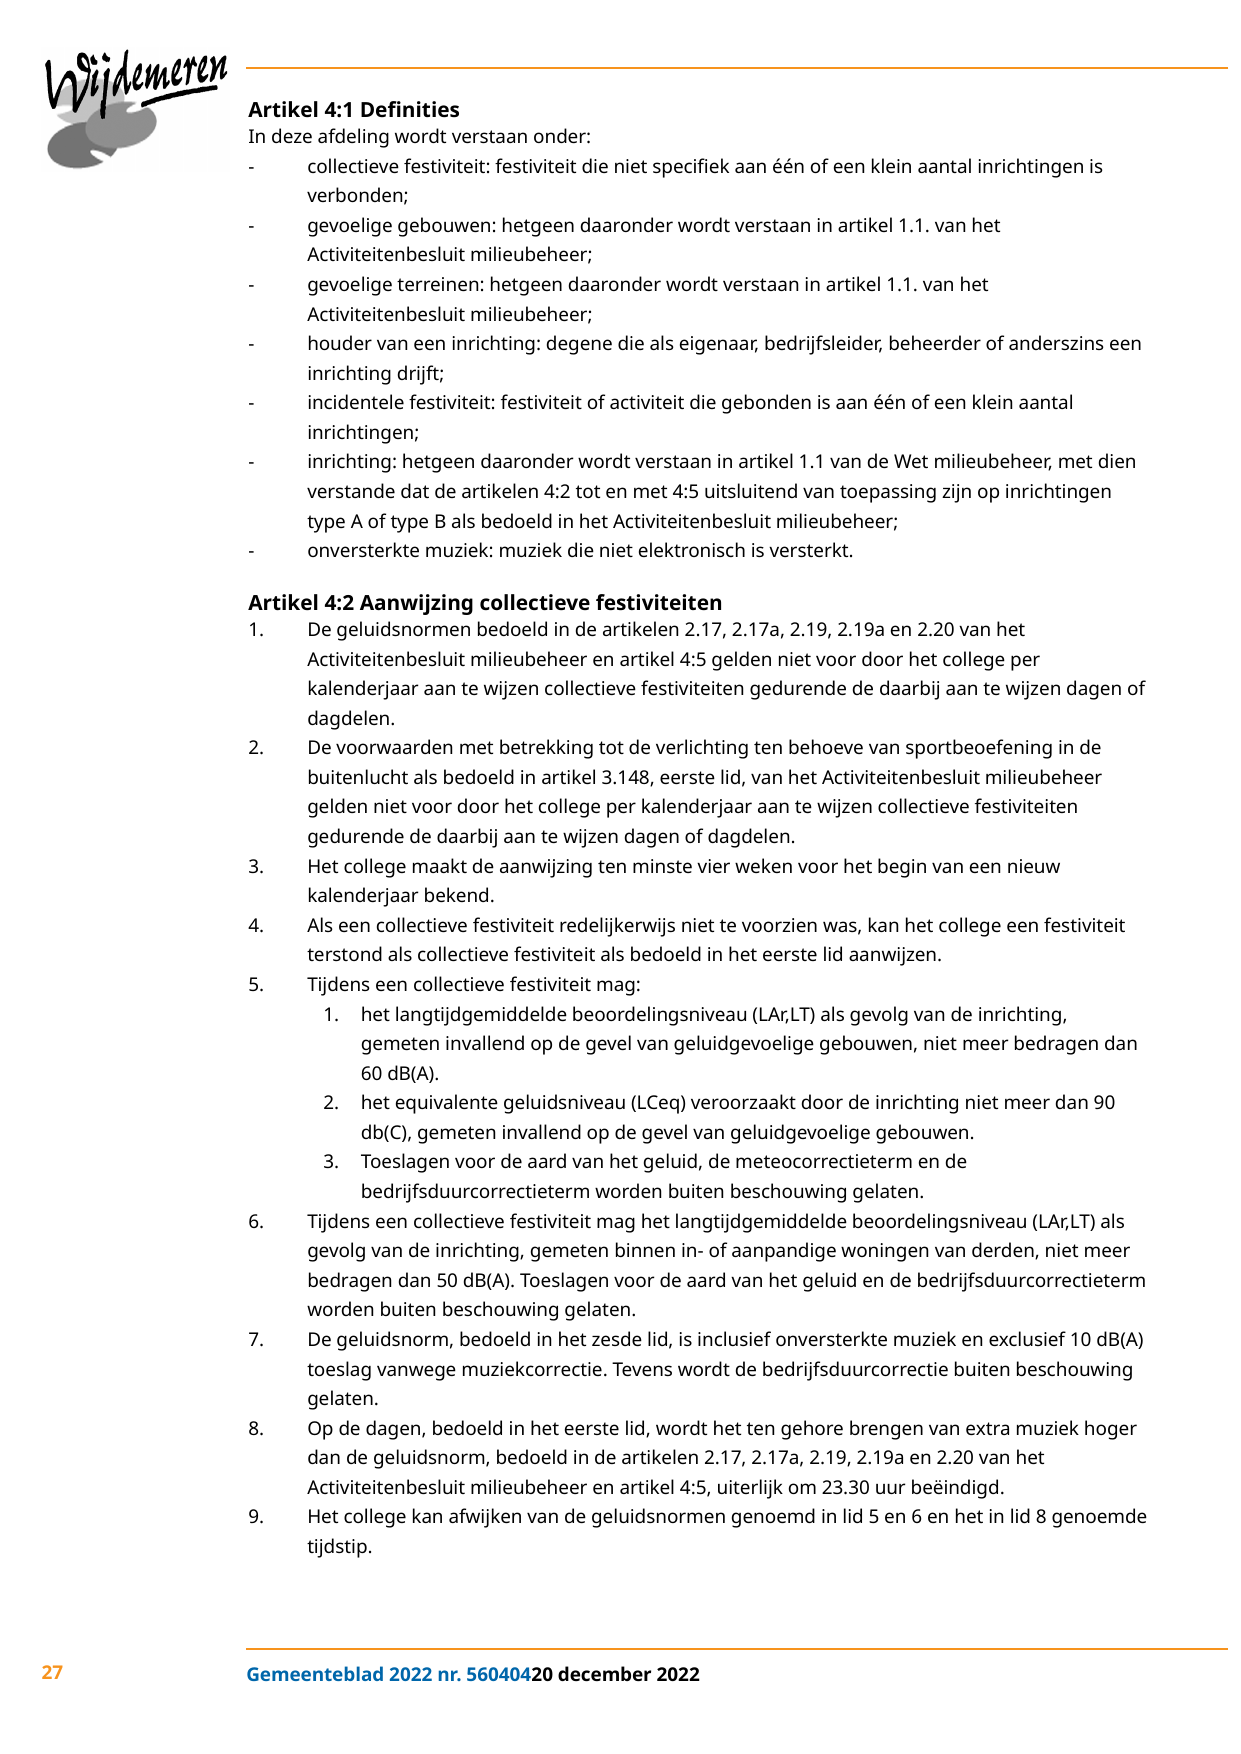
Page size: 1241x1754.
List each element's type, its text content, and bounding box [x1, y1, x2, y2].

text In deze afdeling wordt verstaan onder: [248, 123, 1152, 149]
list inrichting: hetgeen daaronder wordt verstaan in artikel 1.1 van de Wet milieubeheer, met dien verstande dat de artikelen 4:2 tot en met 4:5 uitsluitend van toepassing zijn op inrichtingen type A of type B als bedoeld in het Activiteitenbesluit milieubeheer; [248, 449, 1152, 533]
list onversterkte muziek: muziek die niet elektronisch is versterkt. [248, 537, 1152, 563]
text Artikel 4:2 Aanwijzing collectieve festiviteiten [248, 588, 1152, 616]
list Als een collectieve festiviteit redelijkerwijs niet te voorzien was, kan het college een festiviteit terstond als collectieve festiviteit als bedoeld in het eerste lid aanwijzen. [248, 912, 1152, 967]
list gevoelige gebouwen: hetgeen daaronder wordt verstaan in artikel 1.1. van het Activiteitenbesluit milieubeheer; [248, 212, 1152, 267]
list Het college maakt de aanwijzing ten minste vier weken voor het begin van een nieuw kalenderjaar bekend. [248, 853, 1152, 908]
list Toeslagen voor de aard van het geluid, de meteocorrectieterm en de bedrijfsduurcorrectieterm worden buiten beschouwing gelaten. [323, 1149, 1152, 1204]
text Artikel 4:1 Definities [248, 95, 1152, 123]
list het equivalente geluidsniveau (LCeq) veroorzaakt door de inrichting niet meer dan 90 db(C), gemeten invallend op de gevel van geluidgevoelige gebouwen. [323, 1089, 1152, 1145]
list incidentele festiviteit: festiviteit of activiteit die gebonden is aan één of een klein aantal inrichtingen; [248, 389, 1152, 445]
list De voorwaarden met betrekking tot de verlichting ten behoeve van sportbeoefening in de buitenlucht als bedoeld in artikel 3.148, eerste lid, van het Activiteitenbesluit milieubeheer gelden niet voor door het college per kalenderjaar aan te wijzen collectieve festiviteiten gedurende de daarbij aan te wijzen dagen of dagdelen. [248, 734, 1152, 849]
list De geluidsnormen bedoeld in de artikelen 2.17, 2.17a, 2.19, 2.19a en 2.20 van het Activiteitenbesluit milieubeheer en artikel 4:5 gelden niet voor door het college per kalenderjaar aan te wijzen collectieve festiviteiten gedurende de daarbij aan te wijzen dagen of dagdelen. [248, 616, 1152, 731]
list De geluidsnorm, bedoeld in het zesde lid, is inclusief onversterkte muziek en exclusief 10 dB(A) toeslag vanwege muziekcorrectie. Tevens wordt de bedrijfsduurcorrectie buiten beschouwing gelaten. [248, 1326, 1152, 1411]
list het langtijdgemiddelde beoordelingsniveau (LAr,LT) als gevolg van de inrichting, gemeten invallend op de gevel van geluidgevoelige gebouwen, niet meer bedragen dan 60 dB(A). [323, 1001, 1152, 1086]
list Op de dagen, bedoeld in het eerste lid, wordt het ten gehore brengen van extra muziek hoger dan de geluidsnorm, bedoeld in de artikelen 2.17, 2.17a, 2.19, 2.19a en 2.20 van het Activiteitenbesluit milieubeheer en artikel 4:5, uiterlijk om 23.30 uur beëindigd. [248, 1415, 1152, 1500]
list gevoelige terreinen: hetgeen daaronder wordt verstaan in artikel 1.1. van het Activiteitenbesluit milieubeheer; [248, 271, 1152, 326]
list Het college kan afwijken van de geluidsnormen genoemd in lid 5 en 6 en het in lid 8 genoemde tijdstip. [248, 1504, 1152, 1559]
list collectieve festiviteit: festiviteit die niet specifiek aan één of een klein aantal inrichtingen is verbonden; [248, 153, 1152, 208]
list Tijdens een collectieve festiviteit mag: [248, 971, 1152, 997]
list houder van een inrichting: degene die als eigenaar, bedrijfsleider, beheerder of anderszins een inrichting drijft; [248, 330, 1152, 386]
picture [41, 47, 231, 172]
list Tijdens een collectieve festiviteit mag het langtijdgemiddelde beoordelingsniveau (LAr,LT) als gevolg van de inrichting, gemeten binnen in- of aanpandige woningen van derden, niet meer bedragen dan 50 dB(A). Toeslagen voor de aard van het geluid en de bedrijfsduurcorrectieterm worden buiten beschouwing gelaten. [248, 1208, 1152, 1322]
